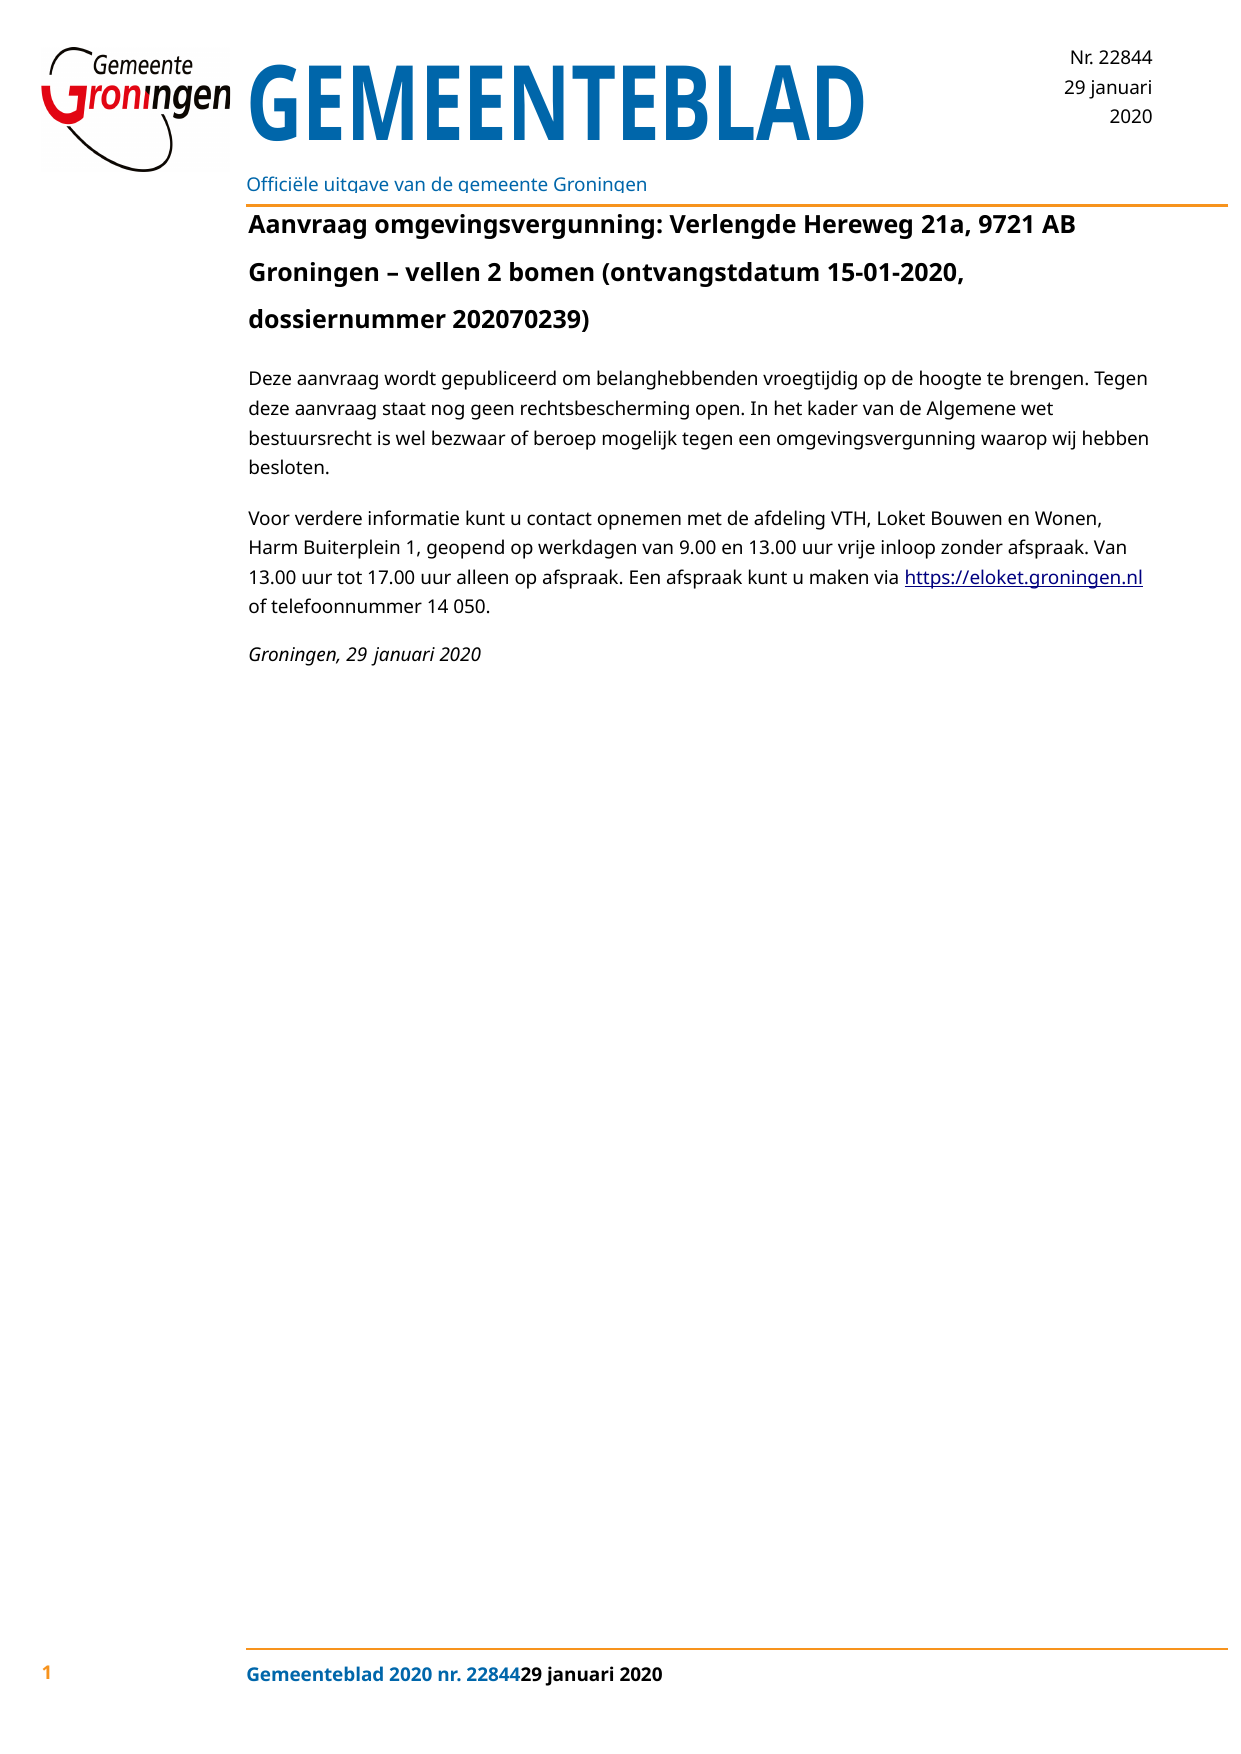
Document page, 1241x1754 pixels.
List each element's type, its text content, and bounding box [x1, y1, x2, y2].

text Groningen, 29 januari 2020 [248, 641, 1152, 667]
text Deze aanvraag wordt gepubliceerd om belanghebbenden vroegtijdig op de hoogte te brengen. Tegen deze aanvraag staat nog geen rechtsbescherming open. In het kader van de Algemene wet bestuursrecht is wel bezwaar of beroep mogelijk tegen een omgevingsvergunning waarop wij hebben besloten. [248, 366, 1152, 480]
text Voor verdere informatie kunt u contact opnemen met de afdeling VTH, Loket Bouwen en Wonen, Harm Buiterplein 1, geopend op werkdagen van 9.00 en 13.00 uur vrije inloop zonder afspraak. Van 13.00 uur tot 17.00 uur alleen op afspraak. Een afspraak kunt u maken via https://eloket.groningen.nl of telefoonnummer 14 050. [248, 505, 1152, 619]
text Aanvraag omgevingsvergunning: Verlengde Hereweg 21a, 9721 AB Groningen – vellen 2 bomen (ontvangstdatum 15-01-2020, dossiernummer 202070239) [248, 207, 1152, 336]
picture [41, 47, 231, 172]
